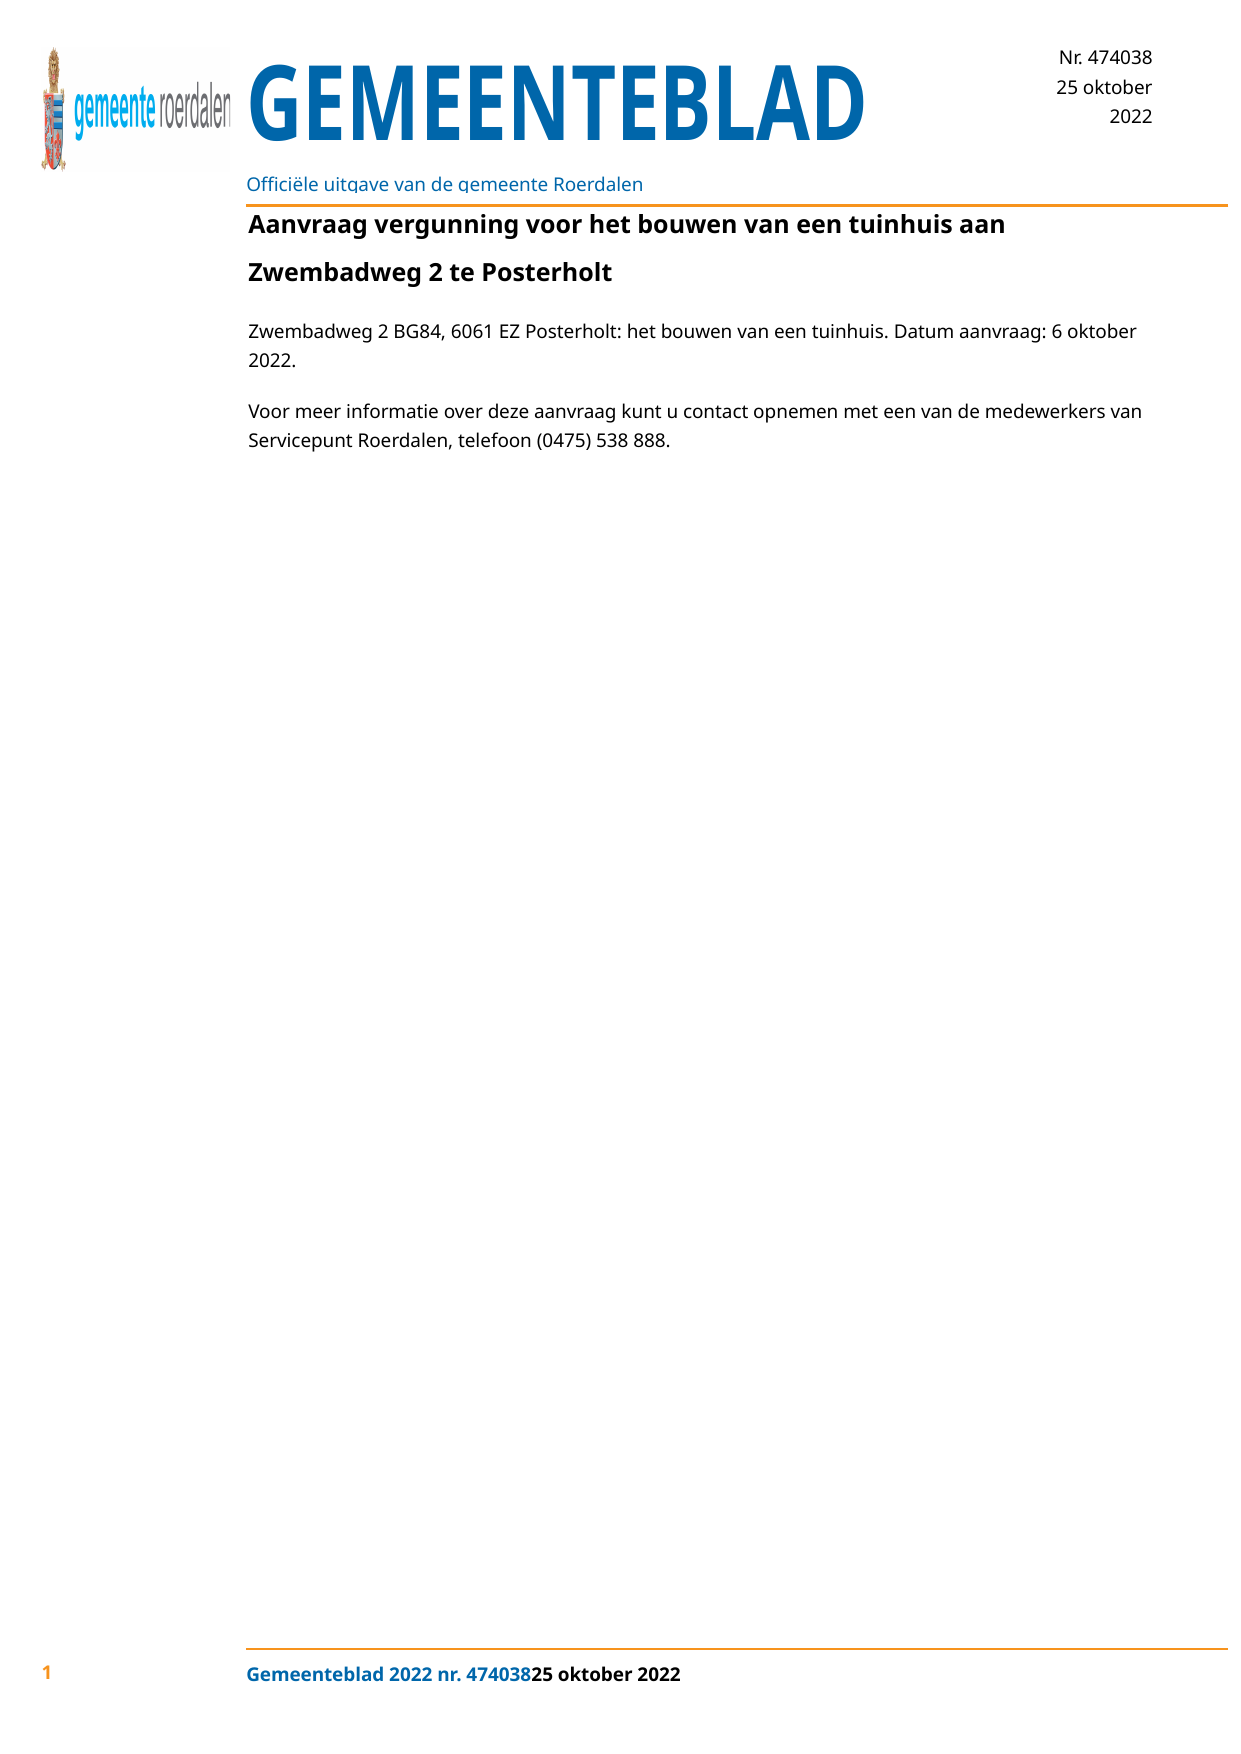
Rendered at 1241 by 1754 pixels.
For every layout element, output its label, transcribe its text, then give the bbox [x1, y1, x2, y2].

text Aanvraag vergunning voor het bouwen van een tuinhuis aan Zwembadweg 2 te Posterholt [248, 207, 1152, 288]
text Zwembadweg 2 BG84, 6061 EZ Posterholt: het bouwen van een tuinhuis. Datum aanvraag: 6 oktober 2022. [248, 318, 1152, 373]
picture [41, 47, 231, 172]
text Voor meer informatie over deze aanvraag kunt u contact opnemen met een van de medewerkers van Servicepunt Roerdalen, telefoon (0475) 538 888. [248, 398, 1152, 453]
